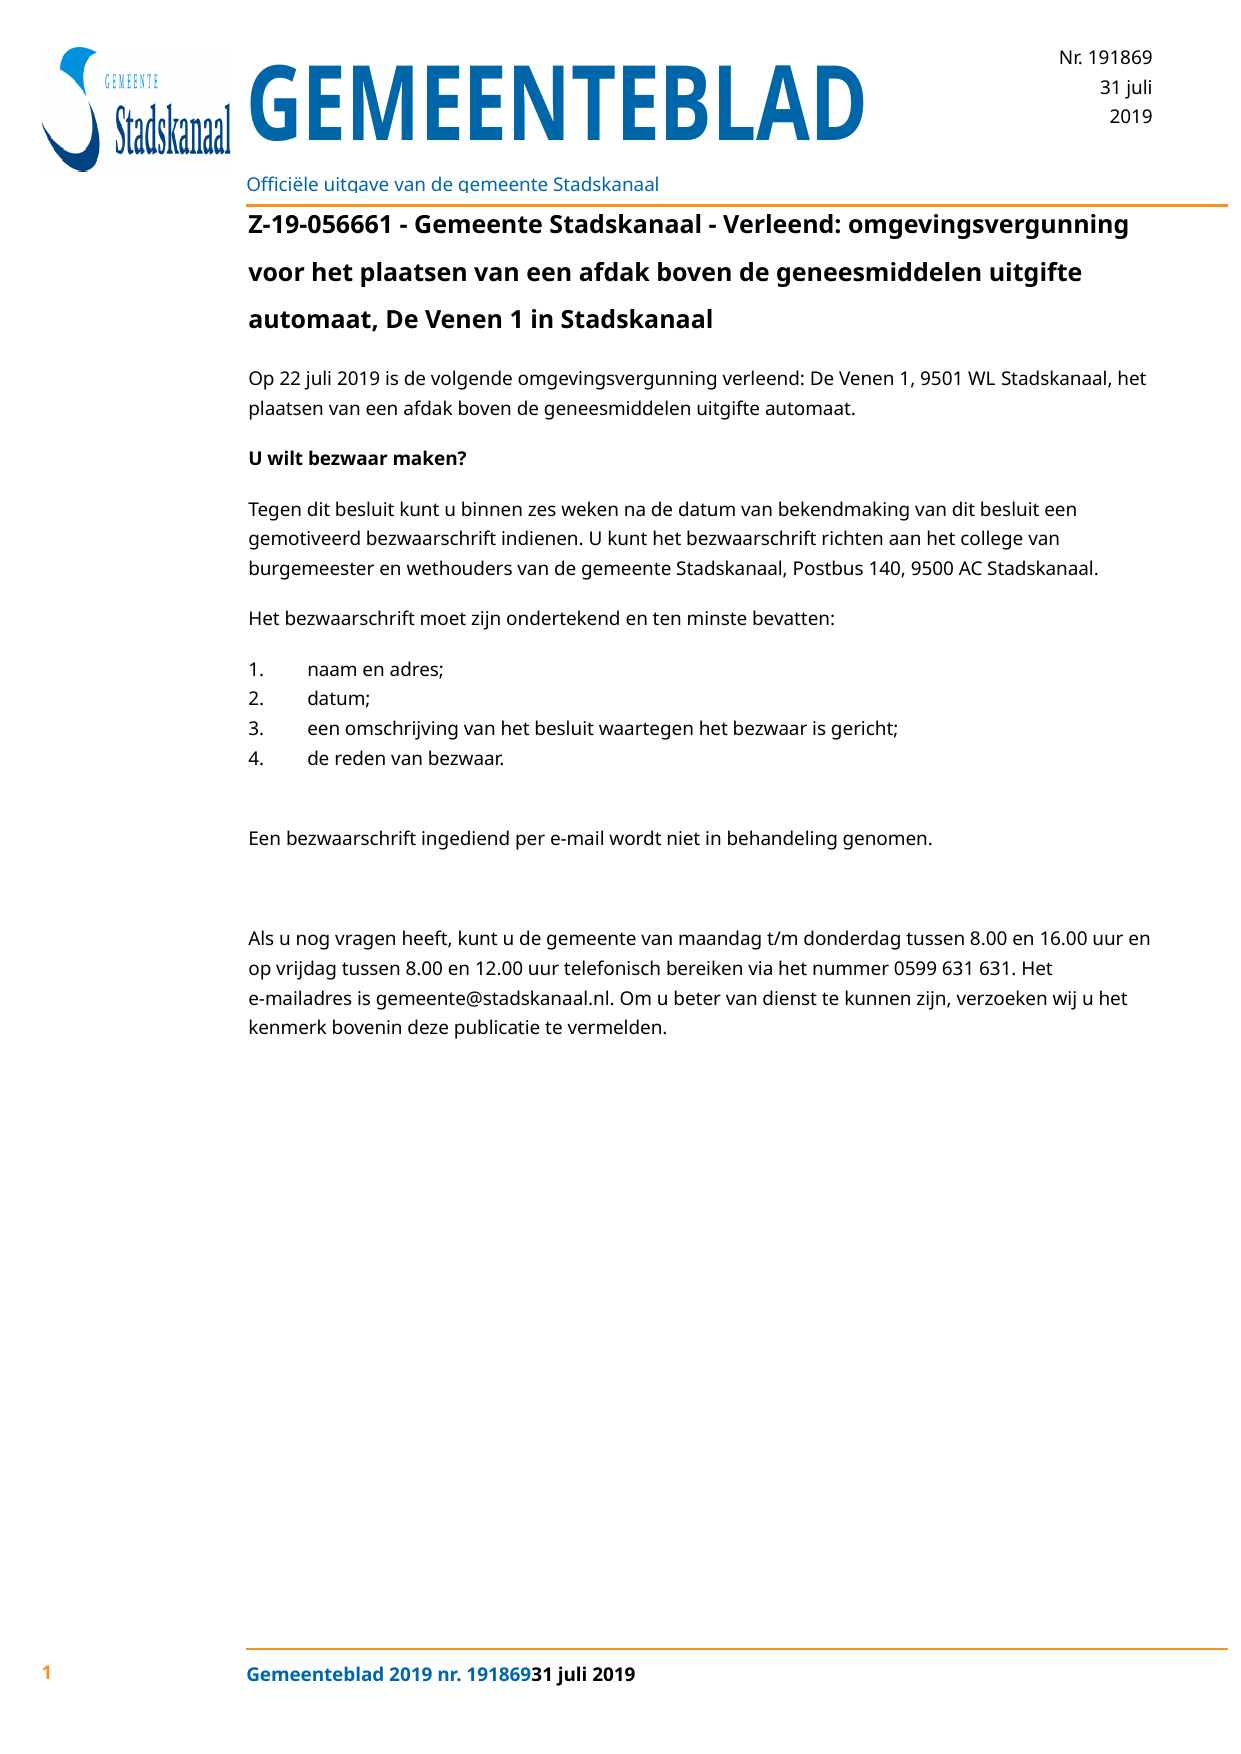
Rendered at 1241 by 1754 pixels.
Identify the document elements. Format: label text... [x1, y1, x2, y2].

list een omschrijving van het besluit waartegen het bezwaar is gericht; [248, 715, 1152, 741]
text Op 22 juli 2019 is de volgende omgevingsvergunning verleend: De Venen 1, 9501 WL Stadskanaal, het plaatsen van een afdak boven de geneesmiddelen uitgifte automaat. [248, 366, 1152, 421]
text U wilt bezwaar maken? [248, 446, 1152, 471]
text Het bezwaarschrift moet zijn ondertekend en ten minste bevatten: [248, 606, 1152, 631]
list datum; [248, 686, 1152, 711]
picture [41, 47, 231, 172]
list naam en adres; [248, 656, 1152, 682]
list de reden van bezwaar. [248, 745, 1152, 770]
text Als u nog vragen heeft, kunt u de gemeente van maandag t/m donderdag tussen 8.00 en 16.00 uur en op vrijdag tussen 8.00 en 12.00 uur telefonisch bereiken via het nummer 0599 631 631. Het e‑mailadres is gemeente@stadskanaal.nl. Om u beter van dienst te kunnen zijn, verzoeken wij u het kenmerk bovenin deze publicatie te vermelden. [248, 926, 1152, 1040]
text Tegen dit besluit kunt u binnen zes weken na de datum van bekendmaking van dit besluit een gemotiveerd bezwaarschrift indienen. U kunt het bezwaarschrift richten aan het college van burgemeester en wethouders van de gemeente Stadskanaal, Postbus 140, 9500 AC Stadskanaal. [248, 496, 1152, 581]
text Een bezwaarschrift ingediend per e-mail wordt niet in behandeling genomen. [248, 825, 1152, 850]
text Z-19-056661 - Gemeente Stadskanaal - Verleend: omgevingsvergunning voor het plaatsen van een afdak boven de geneesmiddelen uitgifte automaat, De Venen 1 in Stadskanaal [248, 207, 1152, 336]
